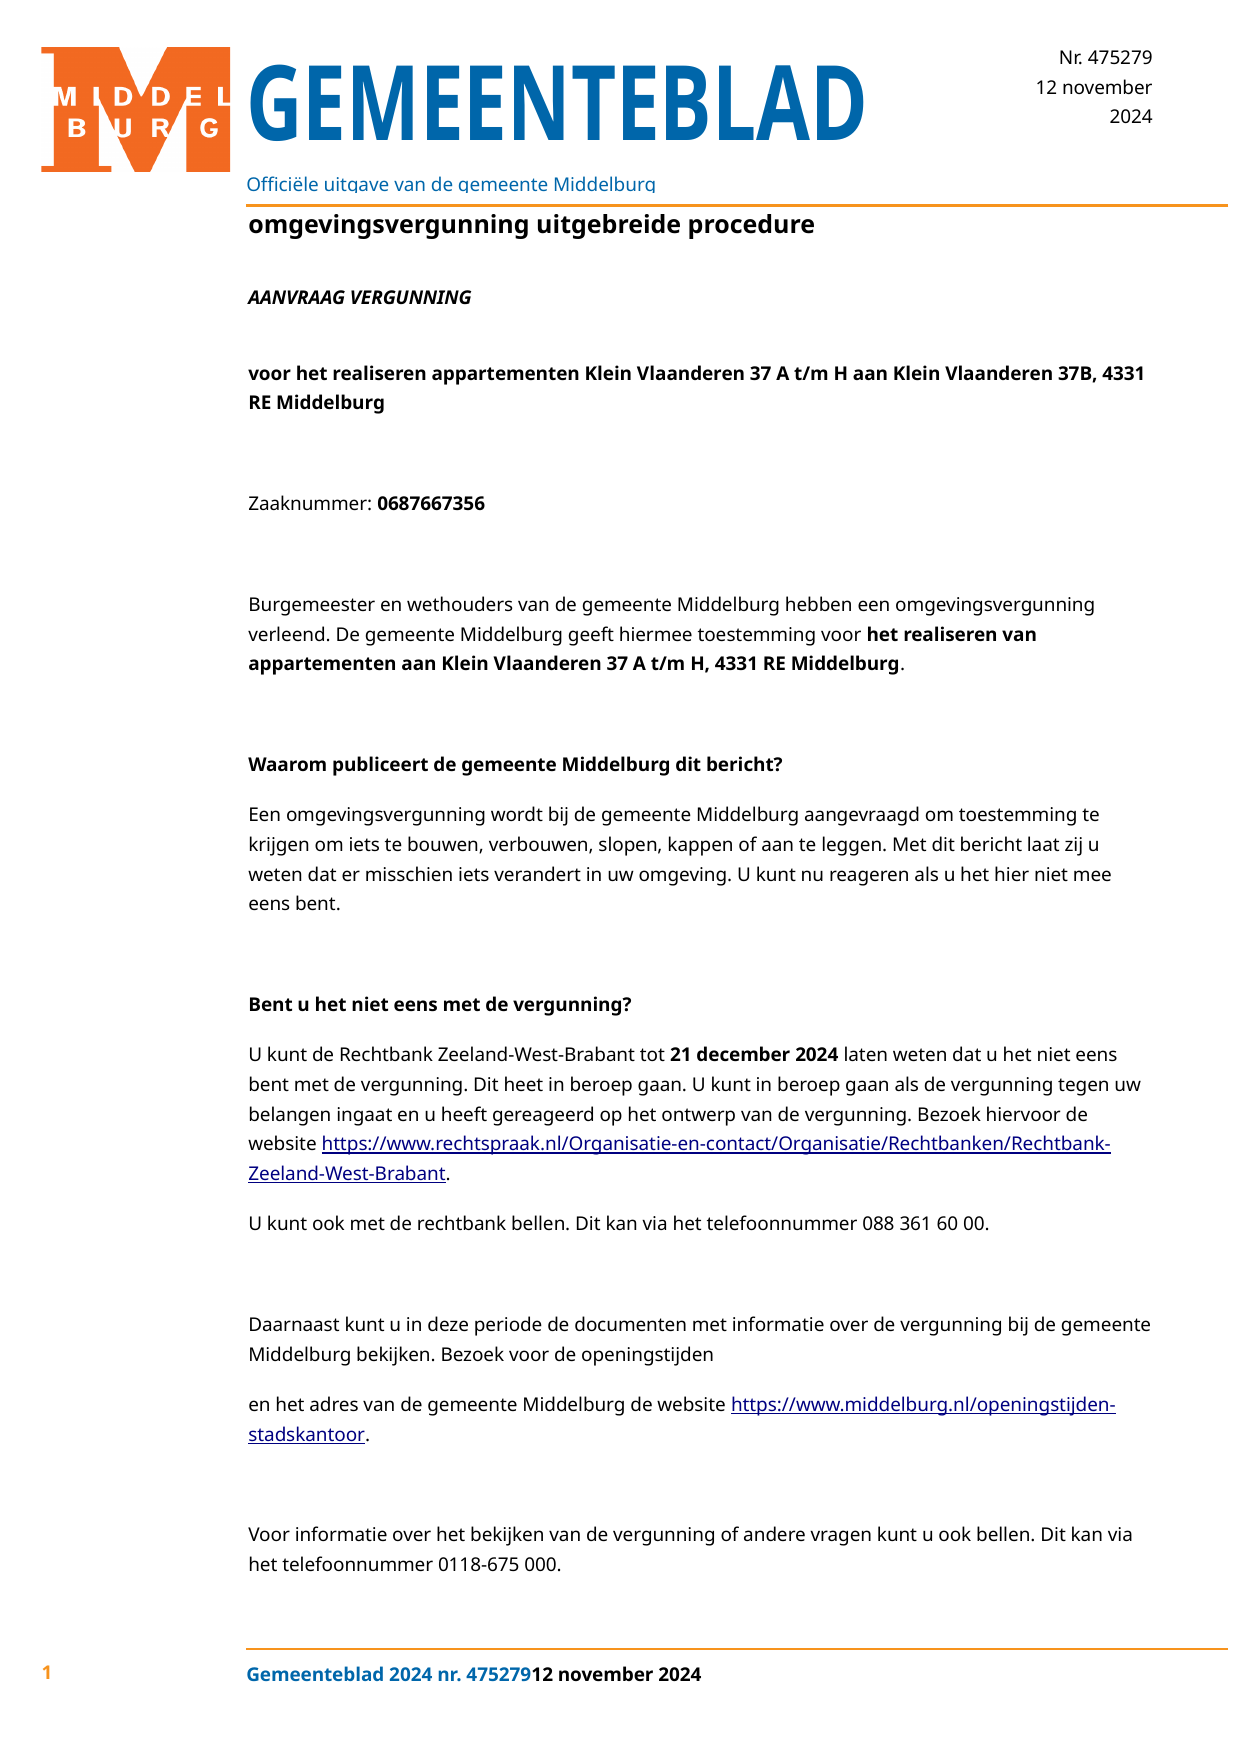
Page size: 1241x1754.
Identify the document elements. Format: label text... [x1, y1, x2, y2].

text Een omgevingsvergunning wordt bij de gemeente Middelburg aangevraagd om toestemming te krijgen om iets te bouwen, verbouwen, slopen, kappen of aan te leggen. Met dit bericht laat zij u weten dat er misschien iets verandert in uw omgeving. U kunt nu reageren als u het hier niet mee eens bent. [248, 802, 1152, 916]
text Zaaknummer: 0687667356 [248, 490, 1152, 516]
text voor het realiseren appartementen Klein Vlaanderen 37 A t/m H aan Klein Vlaanderen 37B, 4331 RE Middelburg [248, 360, 1152, 415]
text Daarnaast kunt u in deze periode de documenten met informatie over de vergunning bij de gemeente Middelburg bekijken. Bezoek voor de openingstijden [248, 1311, 1152, 1367]
text Bent u het niet eens met de vergunning? [248, 991, 1152, 1017]
text U kunt ook met de rechtbank bellen. Dit kan via het telefoonnummer 088 361 60 00. [248, 1210, 1152, 1236]
text Voor informatie over het bekijken van de vergunning of andere vragen kunt u ook bellen. Dit kan via het telefoonnummer 0118-675 000. [248, 1522, 1152, 1577]
text Waarom publiceert de gemeente Middelburg dit bericht? [248, 751, 1152, 777]
text omgevingsvergunning uitgebreide procedure [248, 207, 1152, 241]
text Burgemeester en wethouders van de gemeente Middelburg hebben een omgevingsvergunning verleend. De gemeente Middelburg geeft hiermee toestemming voor het realiseren van appartementen aan Klein Vlaanderen 37 A t/m H, 4331 RE Middelburg. [248, 591, 1152, 676]
text U kunt de Rechtbank Zeeland-West-Brabant tot 21 december 2024 laten weten dat u het niet eens bent met de vergunning. Dit heet in beroep gaan. U kunt in beroep gaan als de vergunning tegen uw belangen ingaat en u heeft gereageerd op het ontwerp van de vergunning. Bezoek hiervoor de website https://www.rechtspraak.nl/Organisatie-en-contact/Organisatie/Rechtbanken/Rechtbank-Zeeland-West-Brabant. [248, 1042, 1152, 1186]
picture [41, 47, 231, 172]
text AANVRAAG VERGUNNING [248, 284, 1152, 309]
text en het adres van de gemeente Middelburg de website https://www.middelburg.nl/openingstijden-stadskantoor. [248, 1391, 1152, 1447]
